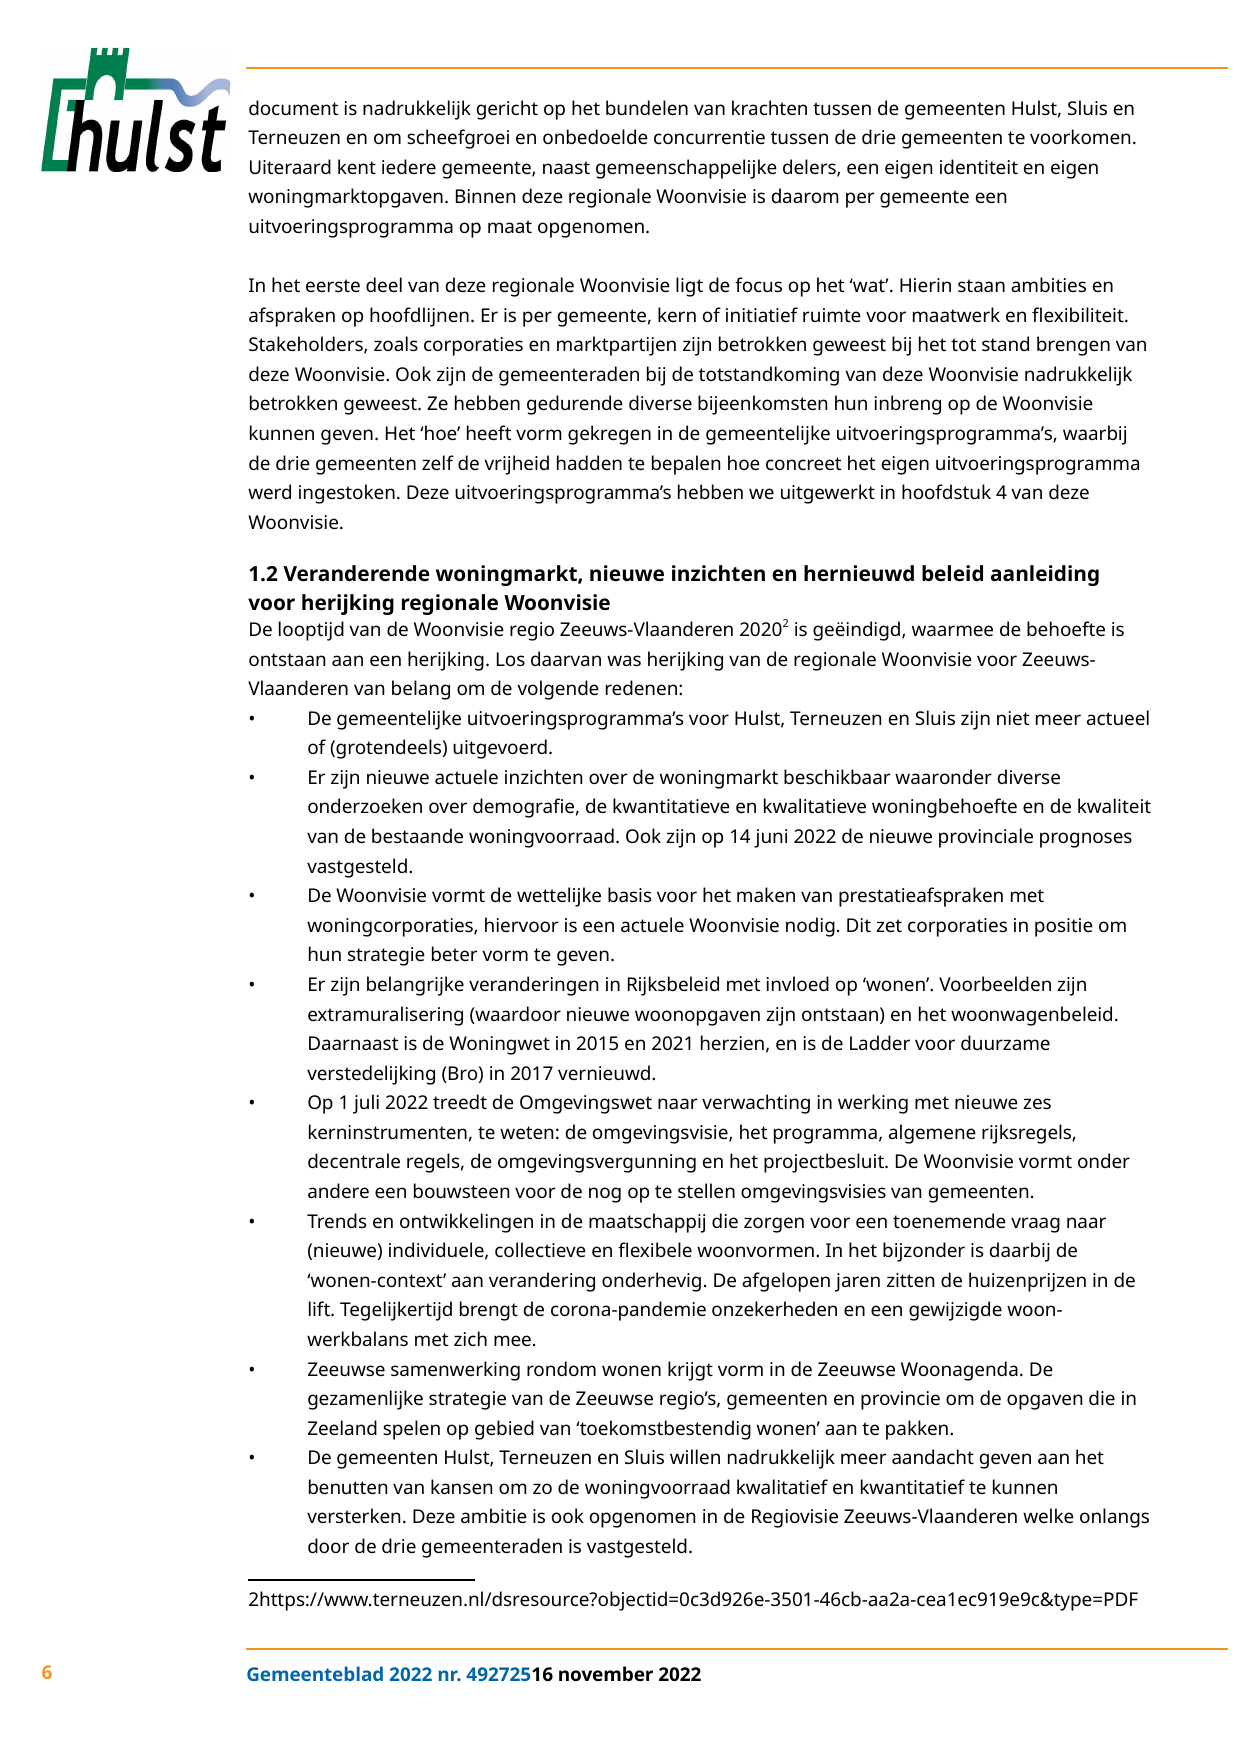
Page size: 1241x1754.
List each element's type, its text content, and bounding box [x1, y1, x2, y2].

list Er zijn nieuwe actuele inzichten over de woningmarkt beschikbaar waaronder diverse onderzoeken over demografie, de kwantitatieve en kwalitatieve woningbehoefte en de kwaliteit van de bestaande woningvoorraad. Ook zijn op 14 juni 2022 de nieuwe provinciale prognoses vastgesteld. [248, 764, 1152, 879]
text https://www.terneuzen.nl/dsresource?objectid=0c3d926e-3501-46cb-aa2a-cea1ec919e9c&type=PDF [248, 1586, 1152, 1612]
text De looptijd van de Woonvisie regio Zeeuws-Vlaanderen 2020 is geëindigd, waarmee de behoefte is ontstaan aan een herijking. Los daarvan was herijking van de regionale Woonvisie voor Zeeuws-Vlaanderen van belang om de volgende redenen: [248, 616, 1152, 701]
text 1.2 Veranderende woningmarkt, nieuwe inzichten en hernieuwd beleid aanleiding voor herijking regionale Woonvisie [248, 559, 1152, 616]
picture [41, 47, 231, 172]
list Zeeuwse samenwerking rondom wonen krijgt vorm in de Zeeuwse Woonagenda. De gezamenlijke strategie van de Zeeuwse regio’s, gemeenten en provincie om de opgaven die in Zeeland spelen op gebied van ‘toekomstbestendig wonen’ aan te pakken. [248, 1356, 1152, 1441]
list Er zijn belangrijke veranderingen in Rijksbeleid met invloed op ‘wonen’. Voorbeelden zijn extramuralisering (waardoor nieuwe woonopgaven zijn ontstaan) en het woonwagenbeleid. Daarnaast is de Woningwet in 2015 en 2021 herzien, en is de Ladder voor duurzame verstedelijking (Bro) in 2017 vernieuwd. [248, 971, 1152, 1086]
text document is nadrukkelijk gericht op het bundelen van krachten tussen de gemeenten Hulst, Sluis en Terneuzen en om scheefgroei en onbedoelde concurrentie tussen de drie gemeenten te voorkomen. Uiteraard kent iedere gemeente, naast gemeenschappelijke delers, een eigen identiteit en eigen woningmarktopgaven. Binnen deze regionale Woonvisie is daarom per gemeente een uitvoeringsprogramma op maat opgenomen. [248, 95, 1152, 239]
list Trends en ontwikkelingen in de maatschappij die zorgen voor een toenemende vraag naar (nieuwe) individuele, collectieve en flexibele woonvormen. In het bijzonder is daarbij de ‘wonen-context’ aan verandering onderhevig. De afgelopen jaren zitten de huizenprijzen in de lift. Tegelijkertijd brengt de corona-pandemie onzekerheden en een gewijzigde woon-werkbalans met zich mee. [248, 1208, 1152, 1352]
list De gemeentelijke uitvoeringsprogramma’s voor Hulst, Terneuzen en Sluis zijn niet meer actueel of (grotendeels) uitgevoerd. [248, 705, 1152, 760]
list Op 1 juli 2022 treedt de Omgevingswet naar verwachting in werking met nieuwe zes kerninstrumenten, te weten: de omgevingsvisie, het programma, algemene rijksregels, decentrale regels, de omgevingsvergunning en het projectbesluit. De Woonvisie vormt onder andere een bouwsteen voor de nog op te stellen omgevingsvisies van gemeenten. [248, 1089, 1152, 1204]
list De Woonvisie vormt de wettelijke basis voor het maken van prestatieafspraken met woningcorporaties, hiervoor is een actuele Woonvisie nodig. Dit zet corporaties in positie om hun strategie beter vorm te geven. [248, 882, 1152, 967]
list De gemeenten Hulst, Terneuzen en Sluis willen nadrukkelijk meer aandacht geven aan het benutten van kansen om zo de woningvoorraad kwalitatief en kwantitatief te kunnen versterken. Deze ambitie is ook opgenomen in de Regiovisie Zeeuws-Vlaanderen welke onlangs door de drie gemeenteraden is vastgesteld. [248, 1444, 1152, 1559]
text In het eerste deel van deze regionale Woonvisie ligt de focus op het ‘wat’. Hierin staan ambities en afspraken op hoofdlijnen. Er is per gemeente, kern of initiatief ruimte voor maatwerk en flexibiliteit. Stakeholders, zoals corporaties en marktpartijen zijn betrokken geweest bij het tot stand brengen van deze Woonvisie. Ook zijn de gemeenteraden bij de totstandkoming van deze Woonvisie nadrukkelijk betrokken geweest. Ze hebben gedurende diverse bijeenkomsten hun inbreng op de Woonvisie kunnen geven. Het ‘hoe’ heeft vorm gekregen in de gemeentelijke uitvoeringsprogramma’s, waarbij de drie gemeenten zelf de vrijheid hadden te bepalen hoe concreet het eigen uitvoeringsprogramma werd ingestoken. Deze uitvoeringsprogramma’s hebben we uitgewerkt in hoofdstuk 4 van deze Woonvisie. [248, 272, 1152, 535]
